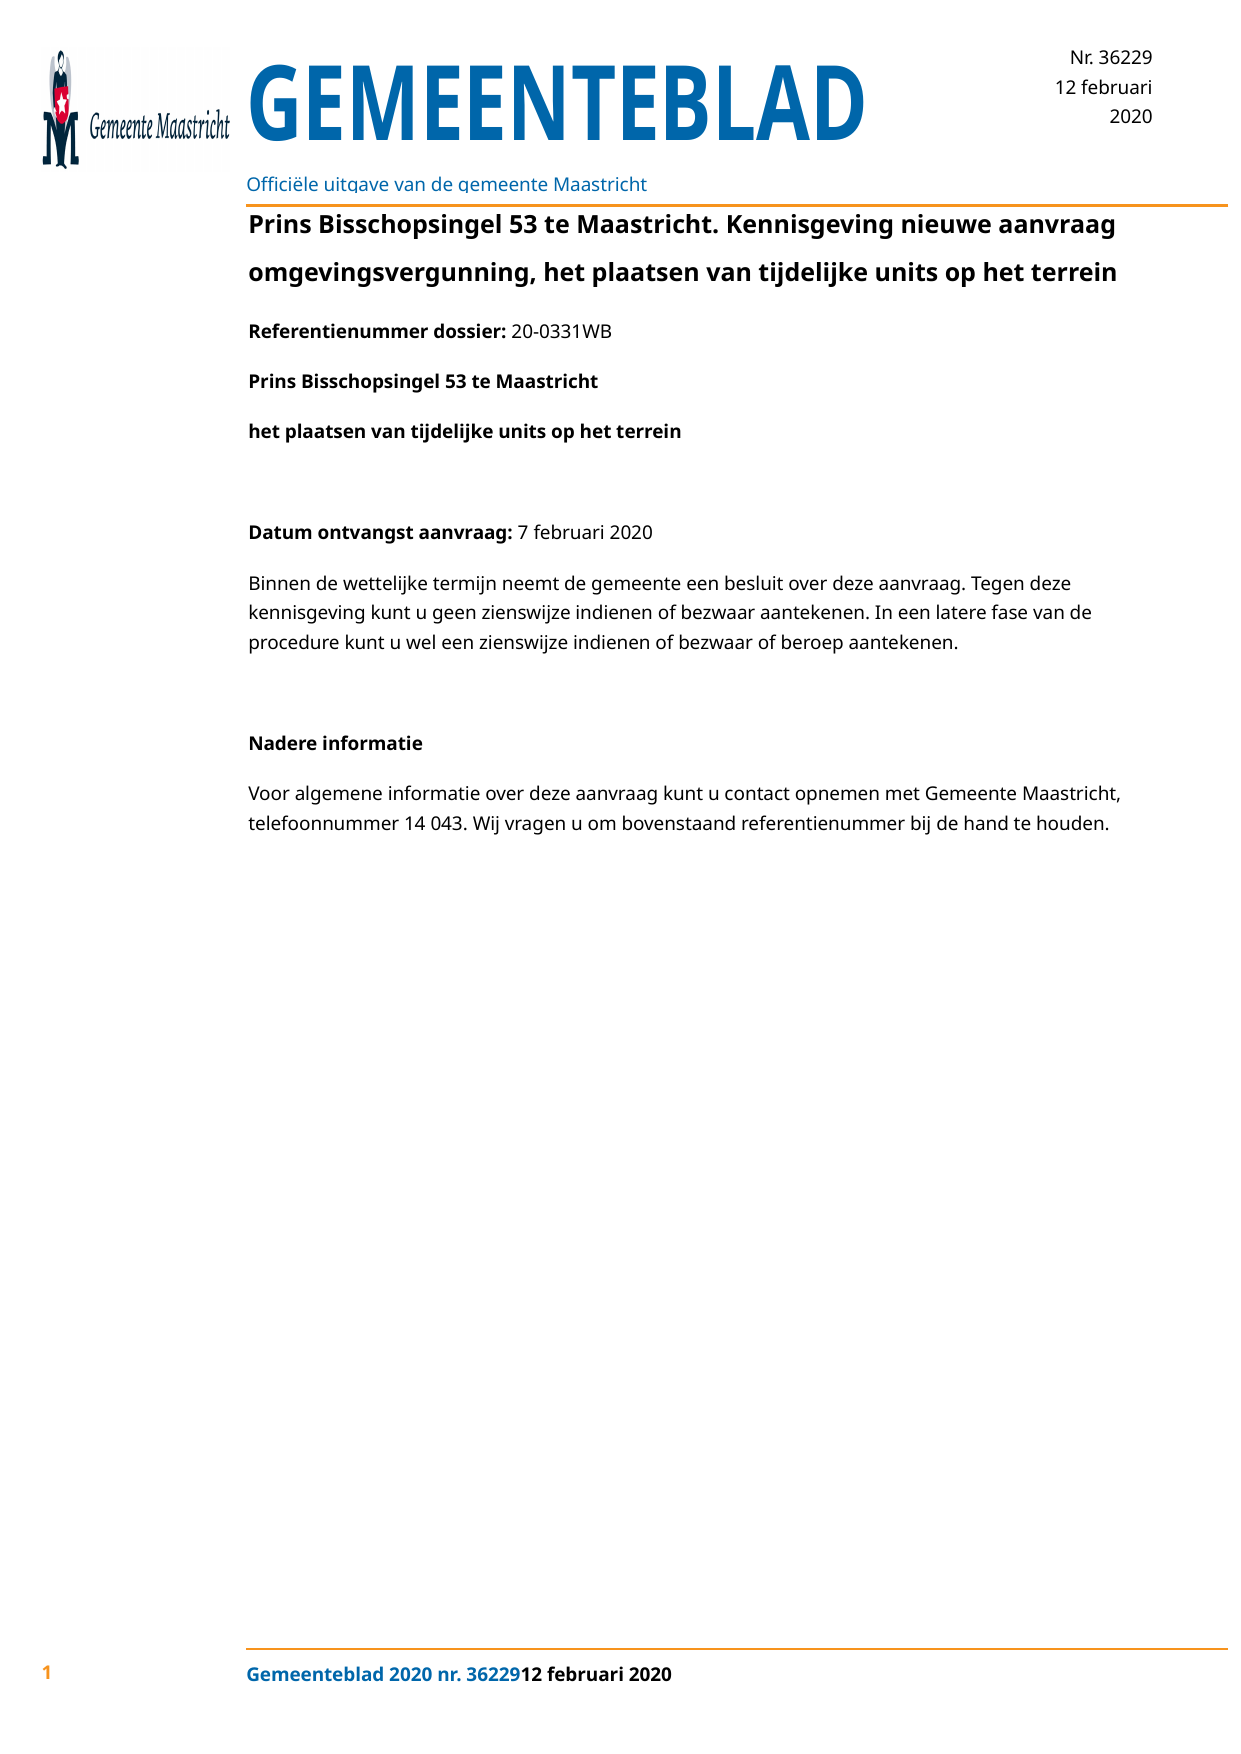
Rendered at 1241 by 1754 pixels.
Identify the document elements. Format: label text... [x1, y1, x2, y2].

text Nadere informatie [248, 730, 1152, 756]
picture [41, 47, 231, 172]
text Binnen de wettelijke termijn neemt de gemeente een besluit over deze aanvraag. Tegen deze kennisgeving kunt u geen zienswijze indienen of bezwaar aantekenen. In een latere fase van de procedure kunt u wel een zienswijze indienen of bezwaar of beroep aantekenen. [248, 570, 1152, 655]
text Voor algemene informatie over deze aanvraag kunt u contact opnemen met Gemeente Maastricht, telefoonnummer 14 043. Wij vragen u om bovenstaand referentienummer bij de hand te houden. [248, 780, 1152, 836]
text Prins Bisschopsingel 53 te Maastricht [248, 368, 1152, 394]
text het plaatsen van tijdelijke units op het terrein [248, 419, 1152, 444]
text Datum ontvangst aanvraag: 7 februari 2020 [248, 519, 1152, 545]
text Prins Bisschopsingel 53 te Maastricht. Kennisgeving nieuwe aanvraag omgevingsvergunning, het plaatsen van tijdelijke units op het terrein [248, 207, 1152, 288]
text Referentienummer dossier: 20-0331WB [248, 318, 1152, 344]
